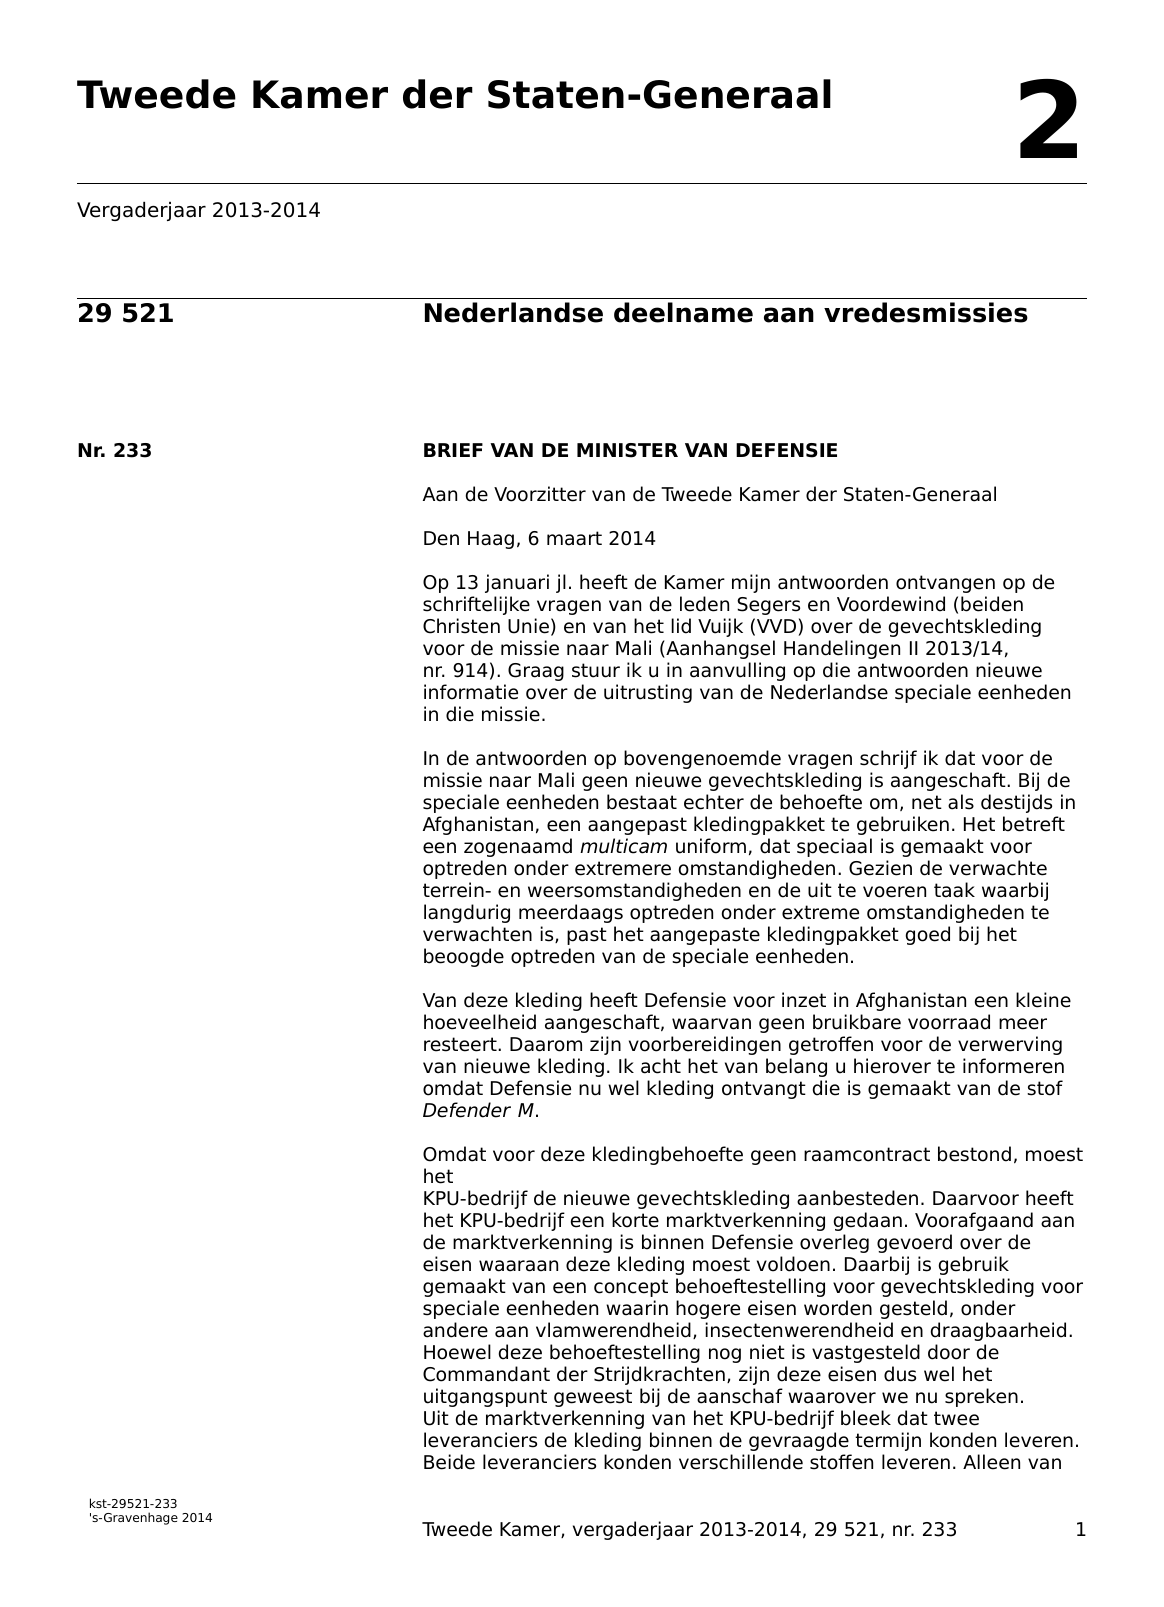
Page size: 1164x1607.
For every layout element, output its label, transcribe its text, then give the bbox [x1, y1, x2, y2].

table_header 2 [886, 59, 1087, 183]
text 's-Gravenhage 2014 [88, 1511, 323, 1525]
subtitle 29 521 Nederlandse deelname aan vredesmissies [77, 299, 1087, 329]
text Uit de marktverkenning van het KPU-bedrijf bleek dat twee leveranciers de kleding binnen de gevraagde termijn konden leveren. Beide leveranciers konden verschillende stoffen leveren. Alleen van [422, 1408, 1087, 1474]
text In de antwoorden op bovengenoemde vragen schrijf ik dat voor de missie naar Mali geen nieuwe gevechtskleding is aangeschaft. Bij de speciale eenheden bestaat echter de behoefte om, net als destijds in Afghanistan, een aangepast kledingpakket te gebruiken. Het betreft een zogenaamd multicam uniform, dat speciaal is gemaakt voor optreden onder extremere omstandigheden. Gezien de verwachte terrein- en weersomstandigheden en de uit te voeren taak waarbij langdurig meerdaags optreden onder extreme omstandigheden te verwachten is, past het aangepaste kledingpakket goed bij het beoogde optreden van de speciale eenheden. [422, 748, 1087, 968]
table_header Tweede Kamer der Staten-Generaal [77, 59, 886, 183]
text Aan de Voorzitter van de Tweede Kamer der Staten-Generaal [422, 484, 1087, 506]
text Den Haag, 6 maart 2014 [422, 528, 1087, 550]
text Op 13 januari jl. heeft de Kamer mijn antwoorden ontvangen op de schriftelijke vragen van de leden Segers en Voordewind (beiden Christen Unie) en van het lid Vuijk (VVD) over de gevechtskleding voor de missie naar Mali (Aanhangsel Handelingen II 2013/14, nr. 914). Graag stuur ik u in aanvulling op die antwoorden nieuwe informatie over de uitrusting van de Nederlandse speciale eenheden in die missie. [422, 572, 1087, 726]
table_cell Vergaderjaar 2013-2014 [77, 184, 1087, 298]
text kst-29521-233 [88, 1497, 323, 1511]
subtitle Nr. 233 BRIEF VAN DE MINISTER VAN DEFENSIE [77, 440, 1087, 462]
text Omdat voor deze kledingbehoefte geen raamcontract bestond, moest het [422, 1144, 1087, 1188]
text Van deze kleding heeft Defensie voor inzet in Afghanistan een kleine hoeveelheid aangeschaft, waarvan geen bruikbare voorraad meer resteert. Daarom zijn voorbereidingen getroffen voor de verwerving van nieuwe kleding. Ik acht het van belang u hierover te informeren omdat Defensie nu wel kleding ontvangt die is gemaakt van de stof Defender M. [422, 990, 1087, 1122]
text KPU-bedrijf de nieuwe gevechtskleding aanbesteden. Daarvoor heeft het KPU-bedrijf een korte marktverkenning gedaan. Voorafgaand aan de marktverkenning is binnen Defensie overleg gevoerd over de eisen waaraan deze kleding moest voldoen. Daarbij is gebruik gemaakt van een concept behoeftestelling voor gevechtskleding voor speciale eenheden waarin hogere eisen worden gesteld, onder andere aan vlamwerendheid, insectenwerendheid en draagbaarheid. Hoewel deze behoeftestelling nog niet is vastgesteld door de Commandant der Strijdkrachten, zijn deze eisen dus wel het uitgangspunt geweest bij de aanschaf waarover we nu spreken. [422, 1188, 1087, 1408]
